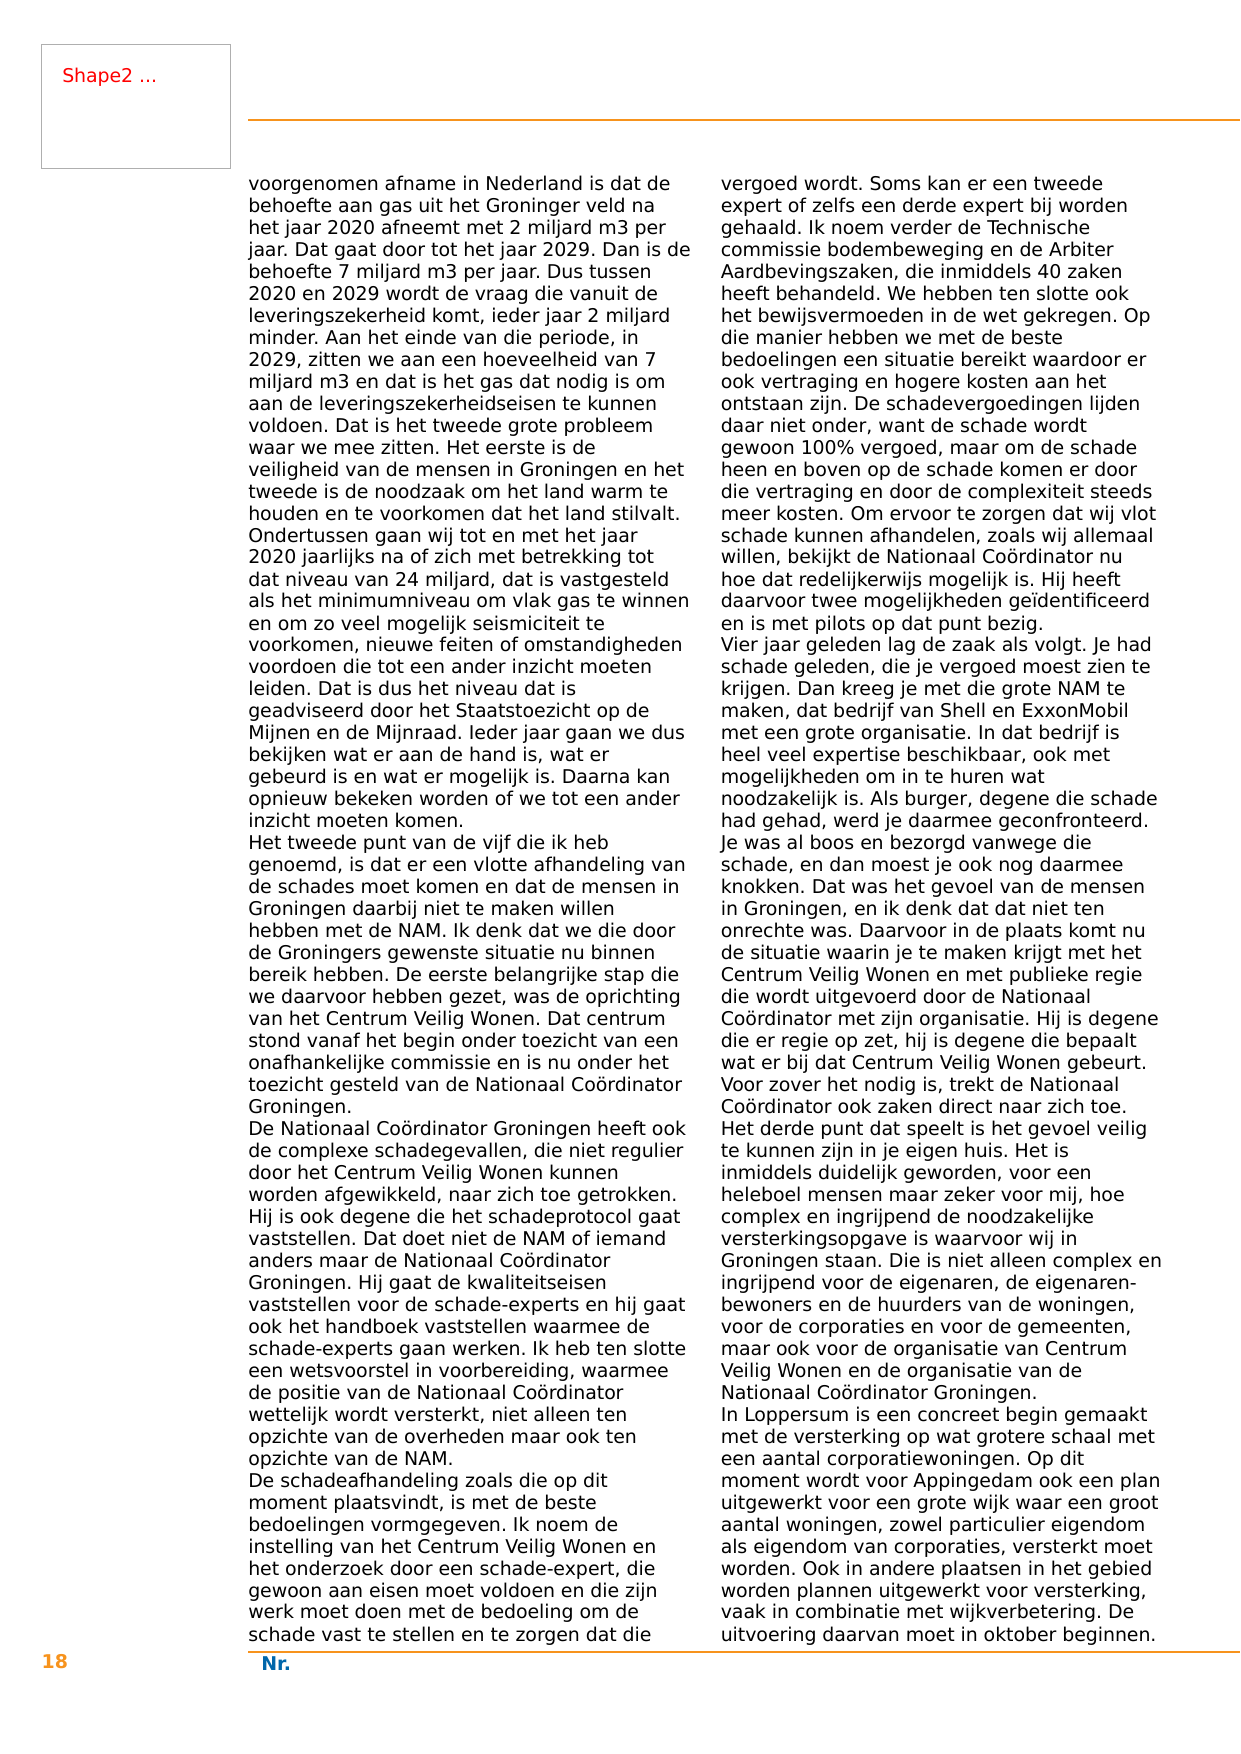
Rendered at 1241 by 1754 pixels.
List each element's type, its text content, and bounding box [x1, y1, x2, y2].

text voorgenomen afname in Nederland is dat de behoefte aan gas uit het Groninger veld na het jaar 2020 afneemt met 2 miljard m3 per jaar. Dat gaat door tot het jaar 2029. Dan is de behoefte 7 miljard m3 per jaar. Dus tussen 2020 en 2029 wordt de vraag die vanuit de leveringszekerheid komt, ieder jaar 2 miljard minder. Aan het einde van die periode, in 2029, zitten we aan een hoeveelheid van 7 miljard m3 en dat is het gas dat nodig is om aan de leveringszekerheidseisen te kunnen voldoen. Dat is het tweede grote probleem waar we mee zitten. Het eerste is de veiligheid van de mensen in Groningen en het tweede is de noodzaak om het land warm te houden en te voorkomen dat het land stilvalt. [248, 173, 691, 524]
text Vier jaar geleden lag de zaak als volgt. Je had schade geleden, die je vergoed moest zien te krijgen. Dan kreeg je met die grote NAM te maken, dat bedrijf van Shell en ExxonMobil met een grote organisatie. In dat bedrijf is heel veel expertise beschikbaar, ook met mogelijkheden om in te huren wat noodzakelijk is. Als burger, degene die schade had gehad, werd je daarmee geconfronteerd. Je was al boos en bezorgd vanwege die schade, en dan moest je ook nog daarmee knokken. Dat was het gevoel van de mensen in Groningen, en ik denk dat dat niet ten onrechte was. Daarvoor in de plaats komt nu de situatie waarin je te maken krijgt met het Centrum Veilig Wonen en met publieke regie die wordt uitgevoerd door de Nationaal Coördinator met zijn organisatie. Hij is degene die er regie op zet, hij is degene die bepaalt wat er bij dat Centrum Veilig Wonen gebeurt. Voor zover het nodig is, trekt de Nationaal Coördinator ook zaken direct naar zich toe. [721, 634, 1163, 1118]
text Het derde punt dat speelt is het gevoel veilig te kunnen zijn in je eigen huis. Het is inmiddels duidelijk geworden, voor een heleboel mensen maar zeker voor mij, hoe complex en ingrijpend de noodzakelijke versterkingsopgave is waarvoor wij in Groningen staan. Die is niet alleen complex en ingrijpend voor de eigenaren, de eigenaren-bewoners en de huurders van de woningen, voor de corporaties en voor de gemeenten, maar ook voor de organisatie van Centrum Veilig Wonen en de organisatie van de Nationaal Coördinator Groningen. [721, 1118, 1163, 1404]
text In Loppersum is een concreet begin gemaakt met de versterking op wat grotere schaal met een aantal corporatiewoningen. Op dit moment wordt voor Appingedam ook een plan uitgewerkt voor een grote wijk waar een groot aantal woningen, zowel particulier eigendom als eigendom van corporaties, versterkt moet worden. Ook in andere plaatsen in het gebied worden plannen uitgewerkt voor versterking, vaak in combinatie met wijkverbetering. De uitvoering daarvan moet in oktober beginnen. [721, 1404, 1163, 1645]
text Het tweede punt van de vijf die ik heb genoemd, is dat er een vlotte afhandeling van de schades moet komen en dat de mensen in Groningen daarbij niet te maken willen hebben met de NAM. Ik denk dat we die door de Groningers gewenste situatie nu binnen bereik hebben. De eerste belangrijke stap die we daarvoor hebben gezet, was de oprichting van het Centrum Veilig Wonen. Dat centrum stond vanaf het begin onder toezicht van een onafhankelijke commissie en is nu onder het toezicht gesteld van de Nationaal Coördinator Groningen. [248, 832, 691, 1118]
text De schadeafhandeling zoals die op dit moment plaatsvindt, is met de beste bedoelingen vormgegeven. Ik noem de instelling van het Centrum Veilig Wonen en het onderzoek door een schade-expert, die gewoon aan eisen moet voldoen en die zijn werk moet doen met de bedoeling om de schade vast te stellen en te zorgen dat die [248, 1469, 691, 1645]
text vergoed wordt. Soms kan er een tweede expert of zelfs een derde expert bij worden gehaald. Ik noem verder de Technische commissie bodembeweging en de Arbiter Aardbevingszaken, die inmiddels 40 zaken heeft behandeld. We hebben ten slotte ook het bewijsvermoeden in de wet gekregen. Op die manier hebben we met de beste bedoelingen een situatie bereikt waardoor er ook vertraging en hogere kosten aan het ontstaan zijn. De schadevergoedingen lijden daar niet onder, want de schade wordt gewoon 100% vergoed, maar om de schade heen en boven op de schade komen er door die vertraging en door de complexiteit steeds meer kosten. Om ervoor te zorgen dat wij vlot schade kunnen afhandelen, zoals wij allemaal willen, bekijkt de Nationaal Coördinator nu hoe dat redelijkerwijs mogelijk is. Hij heeft daarvoor twee mogelijkheden geïdentificeerd en is met pilots op dat punt bezig. [721, 173, 1163, 634]
text Ondertussen gaan wij tot en met het jaar 2020 jaarlijks na of zich met betrekking tot dat niveau van 24 miljard, dat is vastgesteld als het minimumniveau om vlak gas te winnen en om zo veel mogelijk seismiciteit te voorkomen, nieuwe feiten of omstandigheden voordoen die tot een ander inzicht moeten leiden. Dat is dus het niveau dat is geadviseerd door het Staatstoezicht op de Mijnen en de Mijnraad. Ieder jaar gaan we dus bekijken wat er aan de hand is, wat er gebeurd is en wat er mogelijk is. Daarna kan opnieuw bekeken worden of we tot een ander inzicht moeten komen. [248, 524, 691, 832]
text De Nationaal Coördinator Groningen heeft ook de complexe schadegevallen, die niet regulier door het Centrum Veilig Wonen kunnen worden afgewikkeld, naar zich toe getrokken. Hij is ook degene die het schadeprotocol gaat vaststellen. Dat doet niet de NAM of iemand anders maar de Nationaal Coördinator Groningen. Hij gaat de kwaliteitseisen vaststellen voor de schade-experts en hij gaat ook het handboek vaststellen waarmee de schade-experts gaan werken. Ik heb ten slotte een wetsvoorstel in voorbereiding, waarmee de positie van de Nationaal Coördinator wettelijk wordt versterkt, niet alleen ten opzichte van de overheden maar ook ten opzichte van de NAM. [248, 1118, 691, 1469]
